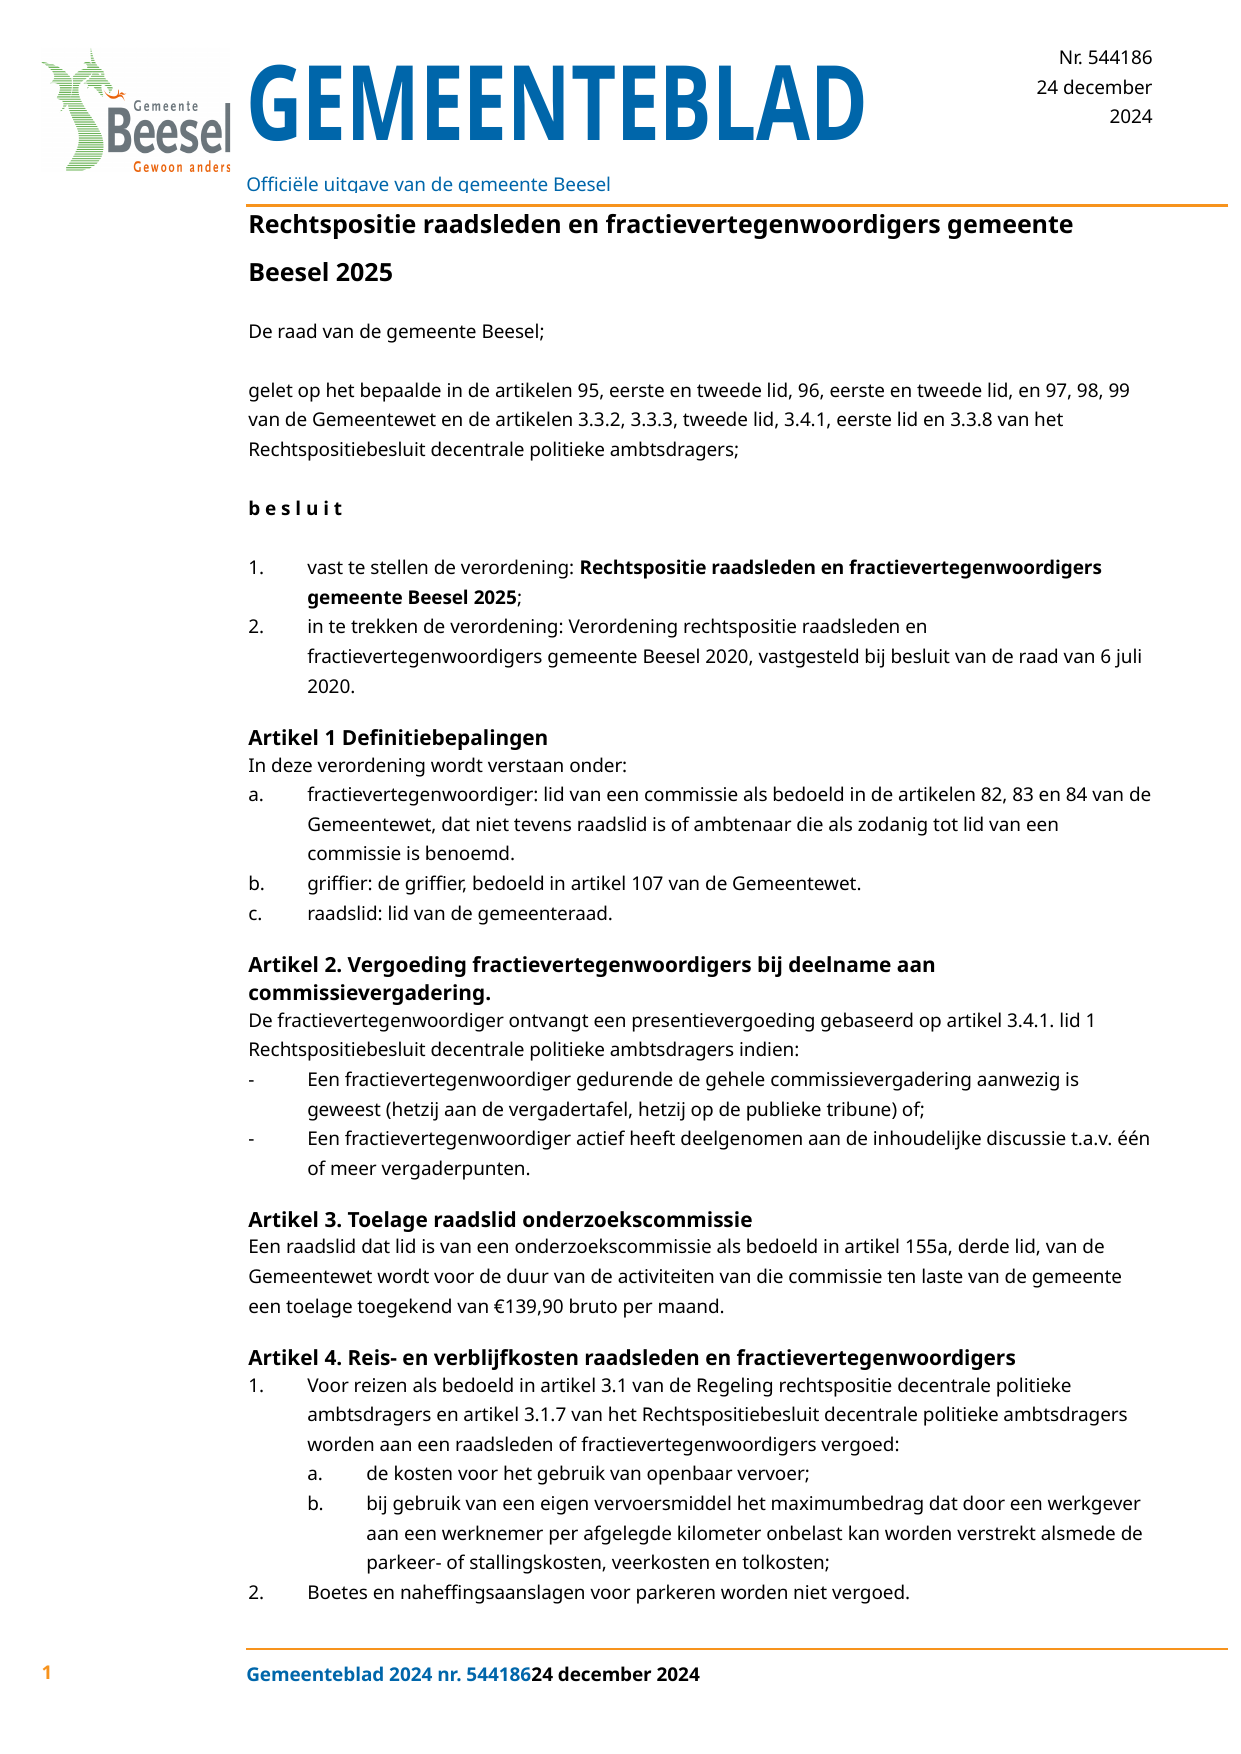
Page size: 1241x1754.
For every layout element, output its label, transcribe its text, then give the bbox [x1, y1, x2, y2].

text Een raadslid dat lid is van een onderzoekscommissie als bedoeld in artikel 155a, derde lid, van de Gemeentewet wordt voor de duur van de activiteiten van die commissie ten laste van de gemeente een toelage toegekend van €139,90 bruto per maand. [248, 1234, 1152, 1319]
text gelet op het bepaalde in de artikelen 95, eerste en tweede lid, 96, eerste en tweede lid, en 97, 98, 99 van de Gemeentewet en de artikelen 3.3.2, 3.3.3, tweede lid, 3.4.1, eerste lid en 3.3.8 van het Rechtspositiebesluit decentrale politieke ambtsdragers; [248, 377, 1152, 462]
list Boetes en naheffingsaanslagen voor parkeren worden niet vergoed. [248, 1579, 1152, 1604]
text De raad van de gemeente Beesel; [248, 318, 1152, 344]
list Een fractievertegenwoordiger gedurende de gehele commissievergadering aanwezig is geweest (hetzij aan de vergadertafel, hetzij op de publieke tribune) of; [248, 1066, 1152, 1121]
text In deze verordening wordt verstaan onder: [248, 752, 1152, 777]
list fractievertegenwoordiger: lid van een commissie als bedoeld in de artikelen 82, 83 en 84 van de Gemeentewet, dat niet tevens raadslid is of ambtenaar die als zodanig tot lid van een commissie is benoemd. [248, 781, 1152, 866]
list griffier: de griffier, bedoeld in artikel 107 van de Gemeentewet. [248, 870, 1152, 896]
picture [41, 47, 231, 172]
text Artikel 2. Vergoeding fractievertegenwoordigers bij deelname aan commissievergadering. [248, 950, 1152, 1007]
list bij gebruik van een eigen vervoersmiddel het maximumbedrag dat door een werkgever aan een werknemer per afgelegde kilometer onbelast kan worden verstrekt alsmede de parkeer- of stallingskosten, veerkosten en tolkosten; [307, 1490, 1152, 1575]
text Artikel 3. Toelage raadslid onderzoekscommissie [248, 1205, 1152, 1234]
list raadslid: lid van de gemeenteraad. [248, 900, 1152, 925]
list Een fractievertegenwoordiger actief heeft deelgenomen aan de inhoudelijke discussie t.a.v. één of meer vergaderpunten. [248, 1125, 1152, 1181]
text Rechtspositie raadsleden en fractievertegenwoordigers gemeente Beesel 2025 [248, 207, 1152, 288]
list de kosten voor het gebruik van openbaar vervoer; [307, 1461, 1152, 1486]
text De fractievertegenwoordiger ontvangt een presentievergoeding gebaseerd op artikel 3.4.1. lid 1 Rechtspositiebesluit decentrale politieke ambtsdragers indien: [248, 1007, 1152, 1062]
list vast te stellen de verordening: Rechtspositie raadsleden en fractievertegenwoordigers gemeente Beesel 2025; [248, 554, 1152, 610]
text Artikel 4. Reis- en verblijfkosten raadsleden en fractievertegenwoordigers [248, 1343, 1152, 1372]
list in te trekken de verordening: Verordening rechtspositie raadsleden en fractievertegenwoordigers gemeente Beesel 2020, vastgesteld bij besluit van de raad van 6 juli 2020. [248, 614, 1152, 699]
list Voor reizen als bedoeld in artikel 3.1 van de Regeling rechtspositie decentrale politieke ambtsdragers en artikel 3.1.7 van het Rechtspositiebesluit decentrale politieke ambtsdragers worden aan een raadsleden of fractievertegenwoordigers vergoed: [248, 1372, 1152, 1457]
text b e s l u i t [248, 495, 1152, 521]
text Artikel 1 Definitiebepalingen [248, 723, 1152, 752]
